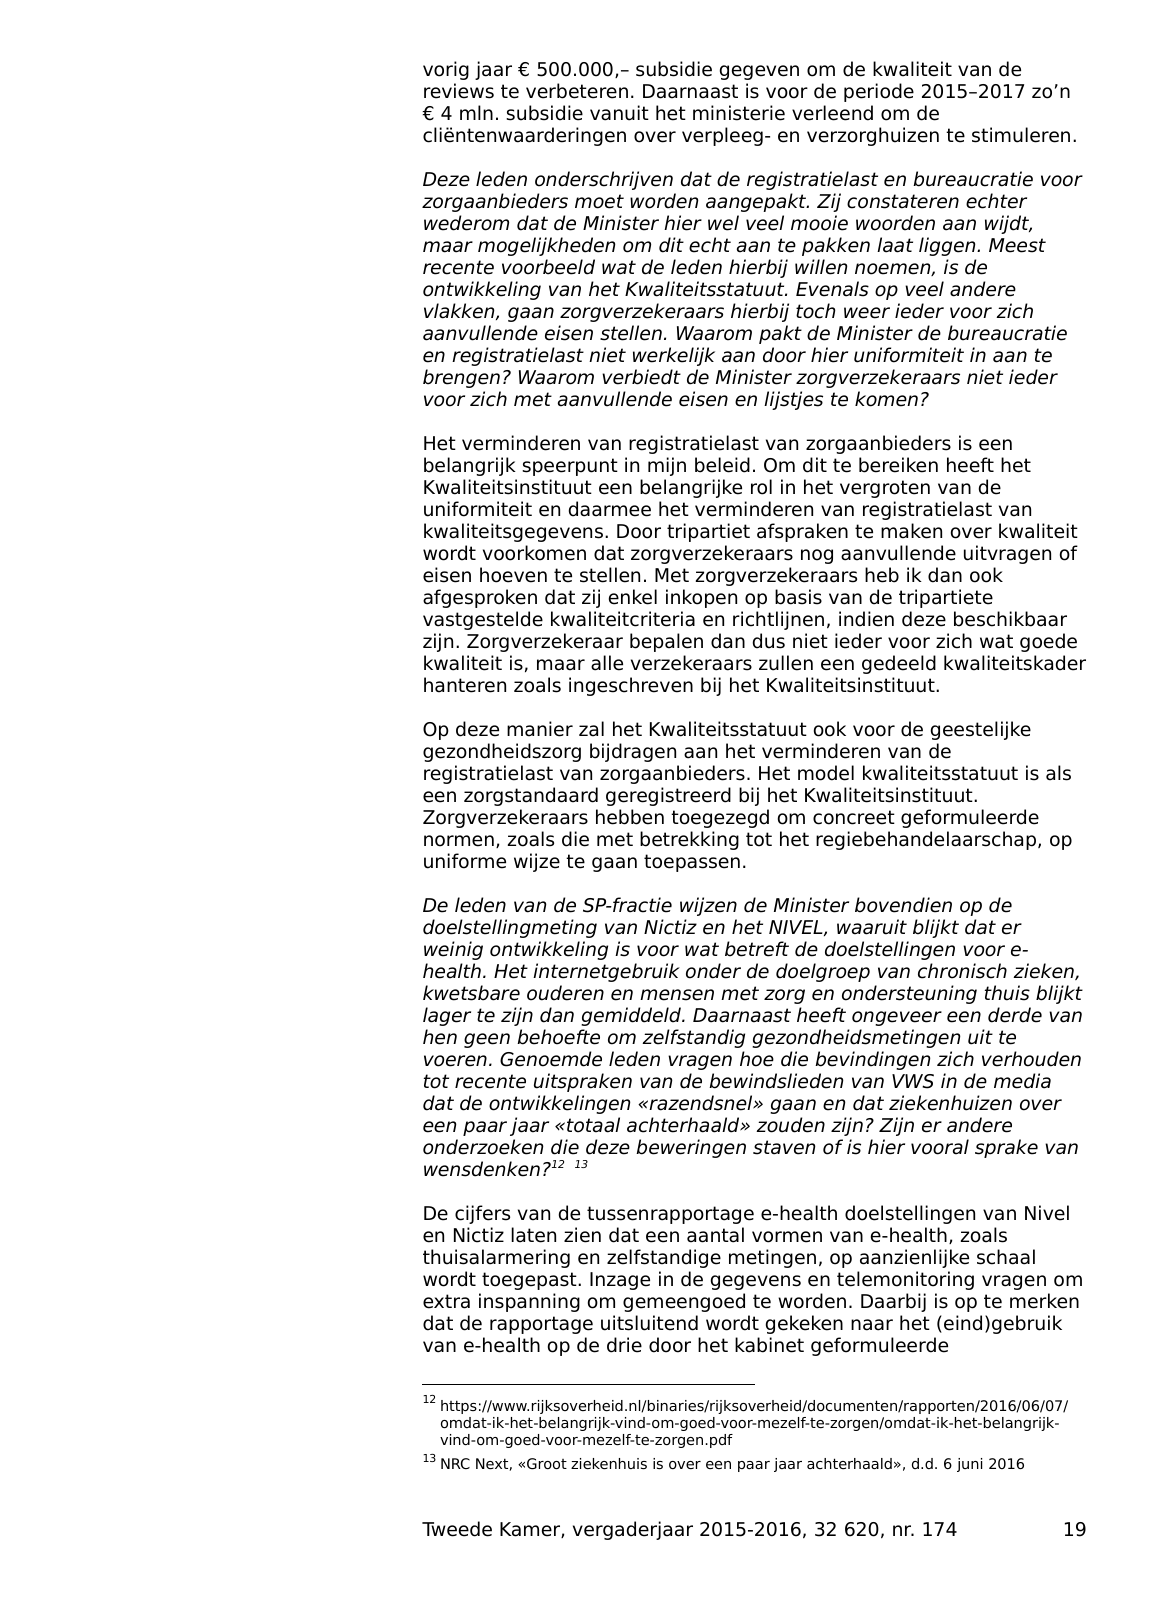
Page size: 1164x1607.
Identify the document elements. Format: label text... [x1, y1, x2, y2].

text De leden van de SP-fractie wijzen de Minister bovendien op de doelstellingmeting van Nictiz en het NIVEL, waaruit blijkt dat er weinig ontwikkeling is voor wat betreft de doelstellingen voor e-health. Het internetgebruik onder de doelgroep van chronisch zieken, kwetsbare ouderen en mensen met zorg en ondersteuning thuis blijkt lager te zijn dan gemiddeld. Daarnaast heeft ongeveer een derde van hen geen behoefte om zelfstandig gezondheidsmetingen uit te voeren. Genoemde leden vragen hoe die bevindingen zich verhouden tot recente uitspraken van de bewindslieden van VWS in de media dat de ontwikkelingen «razendsnel» gaan en dat ziekenhuizen over een paar jaar «totaal achterhaald» zouden zijn? Zijn er andere onderzoeken die deze beweringen staven of is hier vooral sprake van wensdenken? [422, 895, 1087, 1181]
text NRC Next, «Groot ziekenhuis is over een paar jaar achterhaald», d.d. 6 juni 2016 [422, 1452, 1087, 1474]
text https://www.rijksoverheid.nl/binaries/rijksoverheid/documenten/rapporten/2016/06/07/omdat-ik-het-belangrijk-vind-om-goed-voor-mezelf-te-zorgen/omdat-ik-het-belangrijk-vind-om-goed-voor-mezelf-te-zorgen.pdf [422, 1393, 1087, 1449]
text Op deze manier zal het Kwaliteitsstatuut ook voor de geestelijke gezondheidszorg bijdragen aan het verminderen van de registratielast van zorgaanbieders. Het model kwaliteitsstatuut is als een zorgstandaard geregistreerd bij het Kwaliteitsinstituut. Zorgverzekeraars hebben toegezegd om concreet geformuleerde normen, zoals die met betrekking tot het regiebehandelaarschap, op uniforme wijze te gaan toepassen. [422, 719, 1087, 873]
text Het verminderen van registratielast van zorgaanbieders is een belangrijk speerpunt in mijn beleid. Om dit te bereiken heeft het Kwaliteitsinstituut een belangrijke rol in het vergroten van de uniformiteit en daarmee het verminderen van registratielast van kwaliteitsgegevens. Door tripartiet afspraken te maken over kwaliteit wordt voorkomen dat zorgverzekeraars nog aanvullende uitvragen of eisen hoeven te stellen. Met zorgverzekeraars heb ik dan ook afgesproken dat zij enkel inkopen op basis van de tripartiete vastgestelde kwaliteitcriteria en richtlijnen, indien deze beschikbaar zijn. Zorgverzekeraar bepalen dan dus niet ieder voor zich wat goede kwaliteit is, maar alle verzekeraars zullen een gedeeld kwaliteitskader hanteren zoals ingeschreven bij het Kwaliteitsinstituut. [422, 433, 1087, 697]
text vorig jaar € 500.000,– subsidie gegeven om de kwaliteit van de reviews te verbeteren. Daarnaast is voor de periode 2015–2017 zo’n € 4 mln. subsidie vanuit het ministerie verleend om de cliëntenwaarderingen over verpleeg- en verzorghuizen te stimuleren. [422, 59, 1087, 147]
text Deze leden onderschrijven dat de registratielast en bureaucratie voor zorgaanbieders moet worden aangepakt. Zij constateren echter wederom dat de Minister hier wel veel mooie woorden aan wijdt, maar mogelijkheden om dit echt aan te pakken laat liggen. Meest recente voorbeeld wat de leden hierbij willen noemen, is de ontwikkeling van het Kwaliteitsstatuut. Evenals op veel andere vlakken, gaan zorgverzekeraars hierbij toch weer ieder voor zich aanvullende eisen stellen. Waarom pakt de Minister de bureaucratie en registratielast niet werkelijk aan door hier uniformiteit in aan te brengen? Waarom verbiedt de Minister zorgverzekeraars niet ieder voor zich met aanvullende eisen en lijstjes te komen? [422, 169, 1087, 411]
text De cijfers van de tussenrapportage e-health doelstellingen van Nivel en Nictiz laten zien dat een aantal vormen van e-health, zoals thuisalarmering en zelfstandige metingen, op aanzienlijke schaal wordt toegepast. Inzage in de gegevens en telemonitoring vragen om extra inspanning om gemeengoed te worden. Daarbij is op te merken dat de rapportage uitsluitend wordt gekeken naar het (eind)gebruik van e-health op de drie door het kabinet geformuleerde [422, 1203, 1087, 1357]
